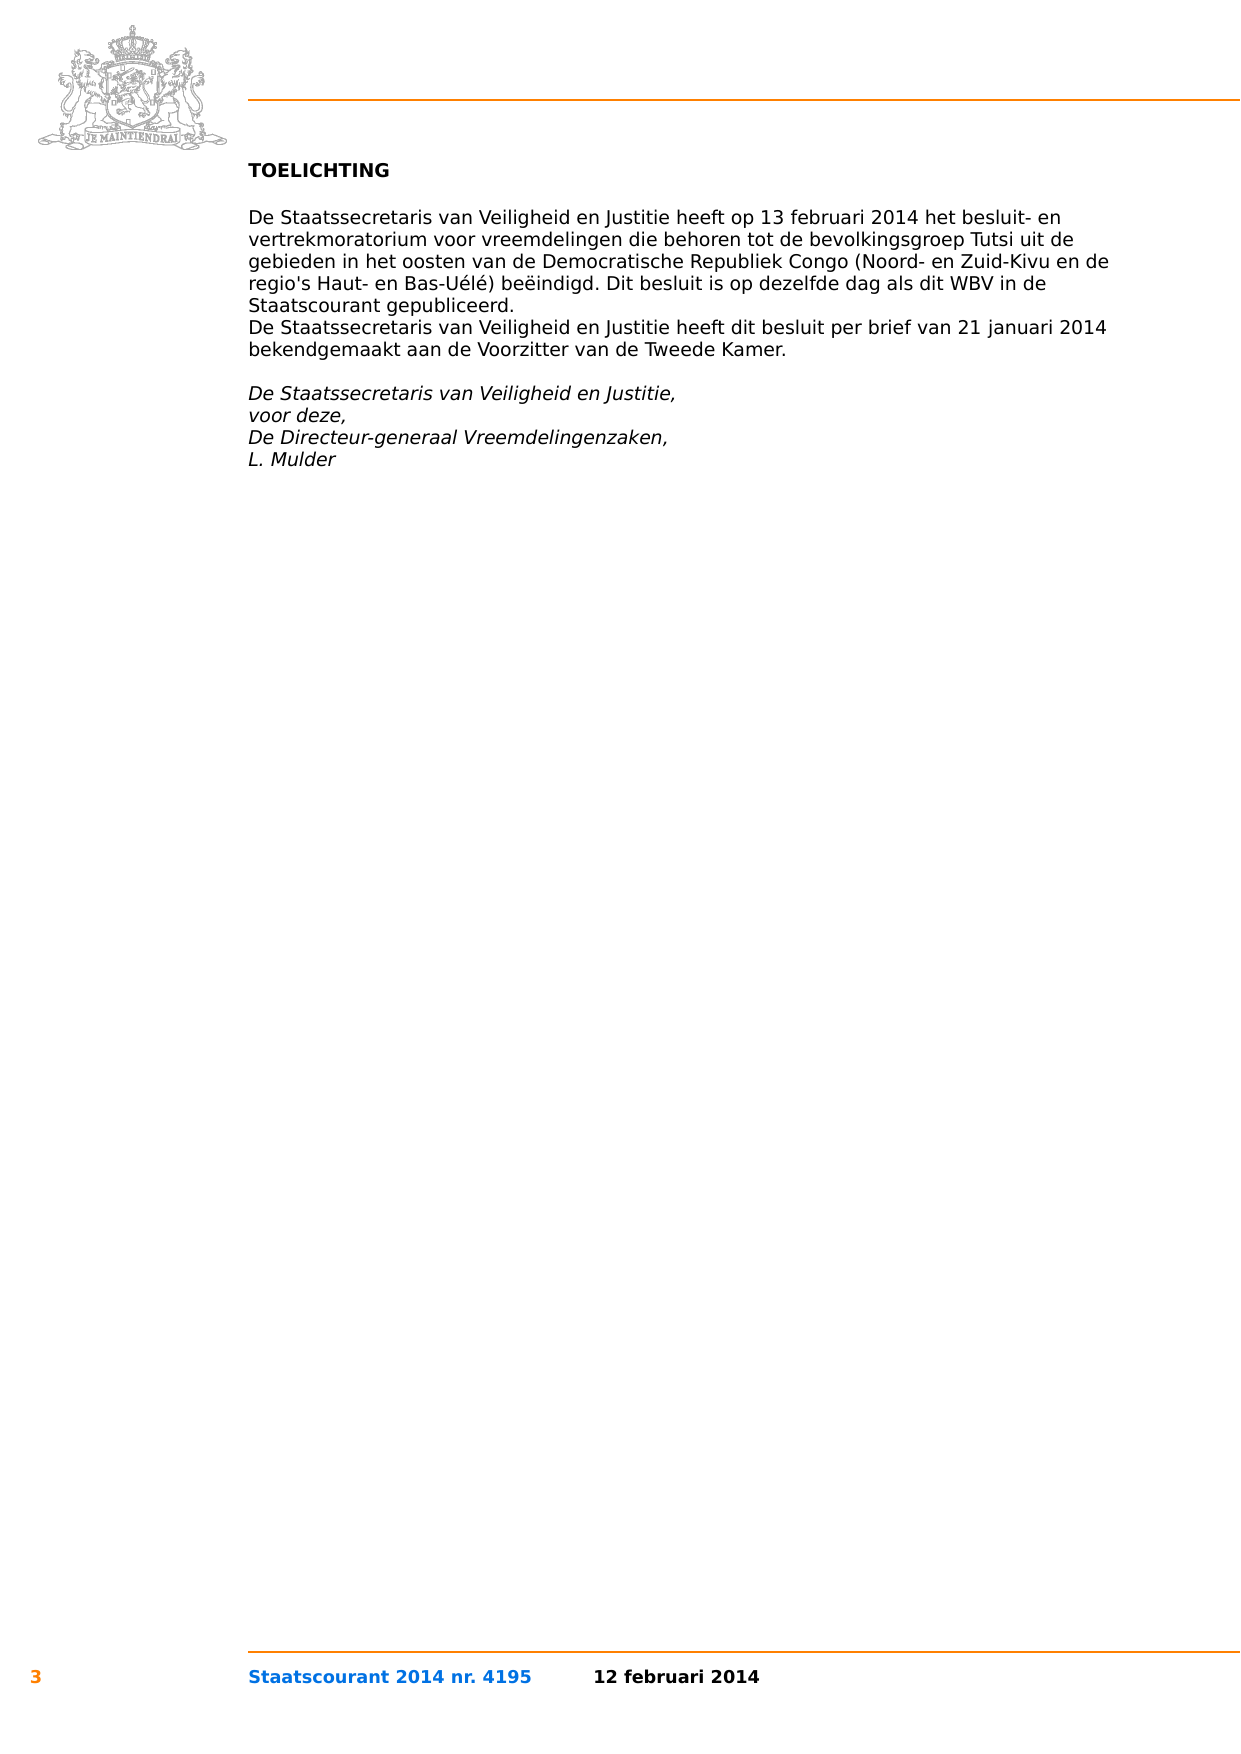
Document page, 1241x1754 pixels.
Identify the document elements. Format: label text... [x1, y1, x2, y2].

text De Staatssecretaris van Veiligheid en Justitie heeft dit besluit per brief van 21 januari 2014 bekendgemaakt aan de Voorzitter van de Tweede Kamer. [248, 317, 1163, 361]
subtitle TOELICHTING [248, 160, 1163, 182]
text De Staatssecretaris van Veiligheid en Justitie, voor deze, De Directeur-generaal Vreemdelingenzaken, L. Mulder [248, 383, 1163, 471]
picture [38, 25, 227, 150]
text De Staatssecretaris van Veiligheid en Justitie heeft op 13 februari 2014 het besluit- en vertrekmoratorium voor vreemdelingen die behoren tot de bevolkingsgroep Tutsi uit de gebieden in het oosten van de Democratische Republiek Congo (Noord- en Zuid-Kivu en de regio's Haut- en Bas-Uélé) beëindigd. Dit besluit is op dezelfde dag als dit WBV in de Staatscourant gepubliceerd. [248, 207, 1163, 317]
